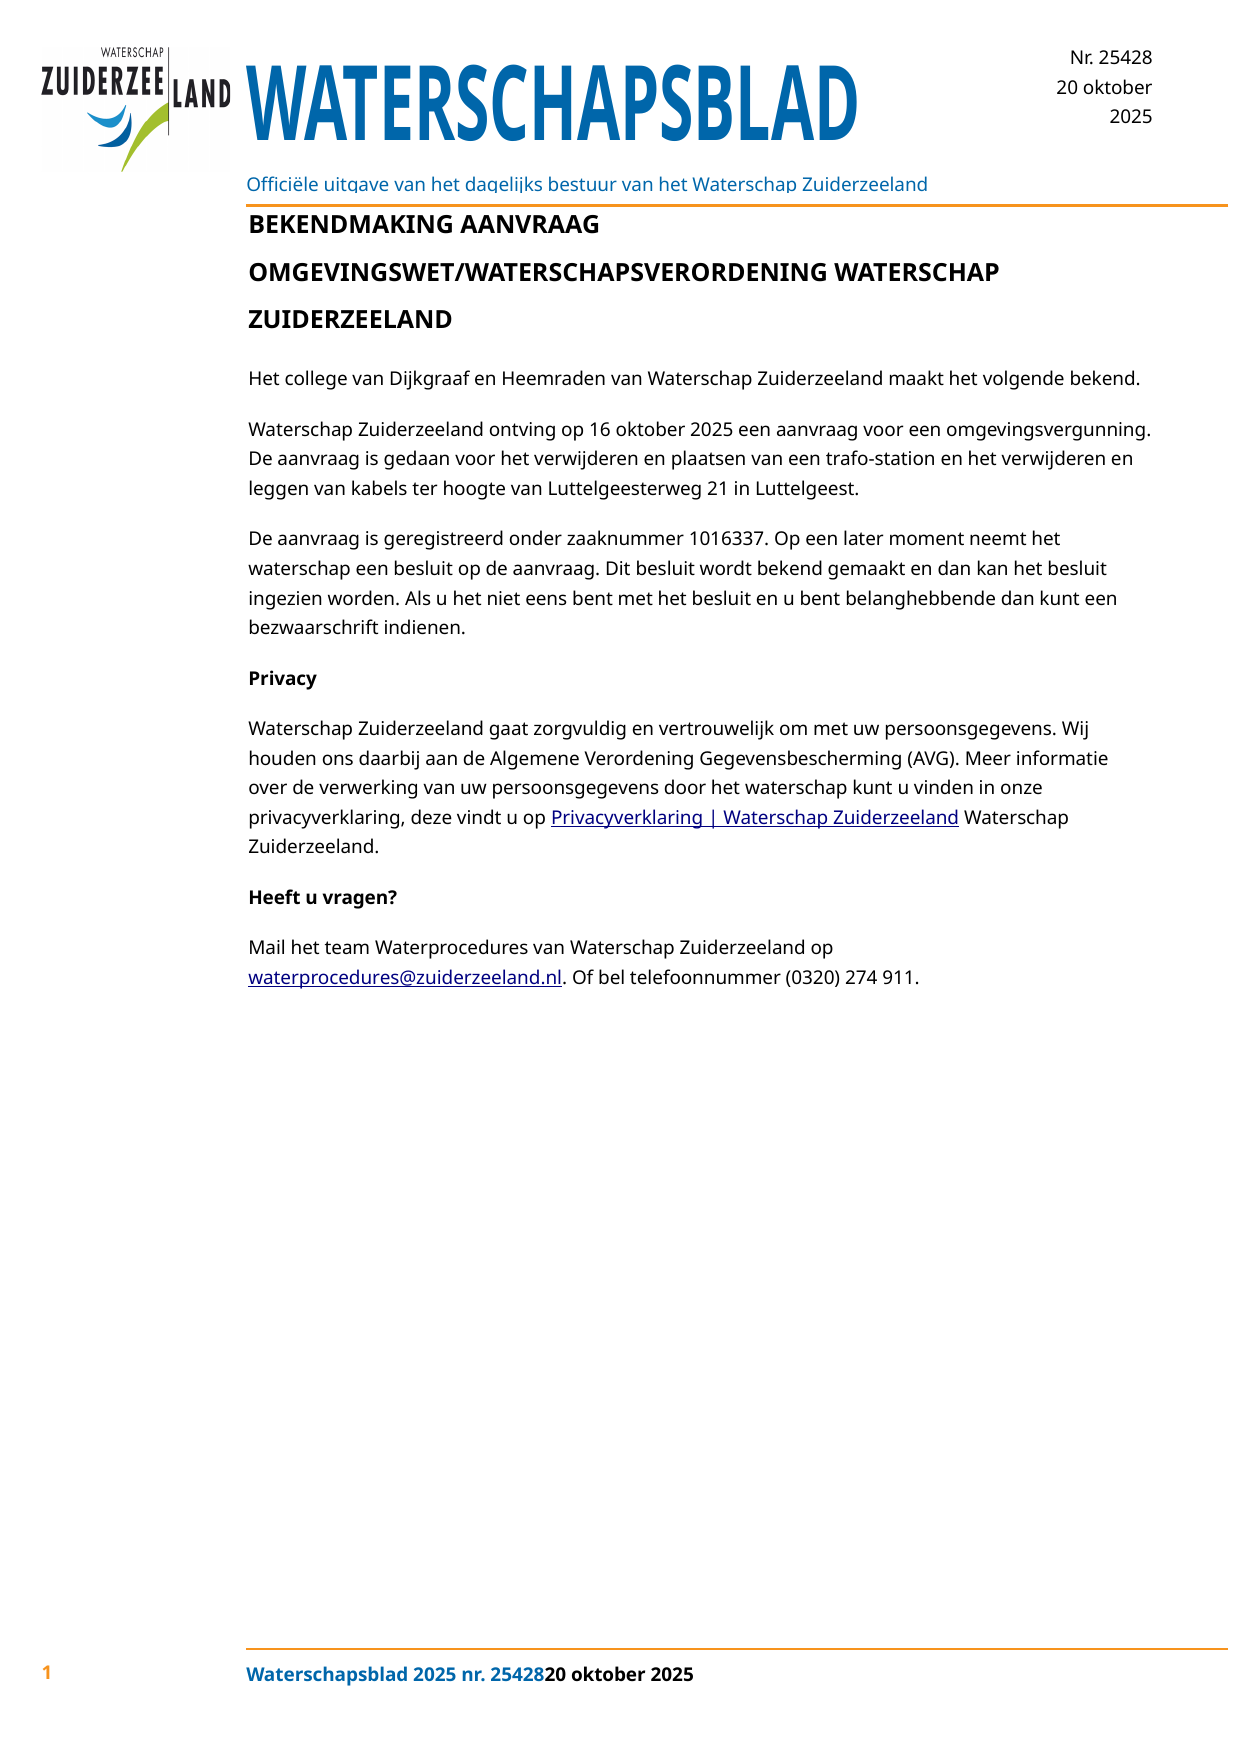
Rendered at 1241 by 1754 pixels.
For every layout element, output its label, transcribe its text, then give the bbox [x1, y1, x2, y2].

text Waterschap Zuiderzeeland gaat zorgvuldig en vertrouwelijk om met uw persoonsgegevens. Wij houden ons daarbij aan de Algemene Verordening Gegevensbescherming (AVG). Meer informatie over de verwerking van uw persoonsgegevens door het waterschap kunt u vinden in onze privacyverklaring, deze vindt u op Privacyverklaring | Waterschap Zuiderzeeland Waterschap Zuiderzeeland. [248, 715, 1152, 859]
text Heeft u vragen? [248, 884, 1152, 909]
text Het college van Dijkgraaf en Heemraden van Waterschap Zuiderzeeland maakt het volgende bekend. [248, 366, 1152, 391]
text BEKENDMAKING AANVRAAG OMGEVINGSWET/WATERSCHAPSVERORDENING WATERSCHAP ZUIDERZEELAND [248, 207, 1152, 336]
picture [41, 47, 231, 172]
text Waterschap Zuiderzeeland ontving op 16 oktober 2025 een aanvraag voor een omgevingsvergunning. De aanvraag is gedaan voor het verwijderen en plaatsen van een trafo-station en het verwijderen en leggen van kabels ter hoogte van Luttelgeesterweg 21 in Luttelgeest. [248, 416, 1152, 501]
text Privacy [248, 665, 1152, 690]
text De aanvraag is geregistreerd onder zaaknummer 1016337. Op een later moment neemt het waterschap een besluit op de aanvraag. Dit besluit wordt bekend gemaakt en dan kan het besluit ingezien worden. Als u het niet eens bent met het besluit en u bent belanghebbende dan kunt een bezwaarschrift indienen. [248, 526, 1152, 640]
text Mail het team Waterprocedures van Waterschap Zuiderzeeland op waterprocedures@zuiderzeeland.nl. Of bel telefoonnummer (0320) 274 911. [248, 934, 1152, 989]
